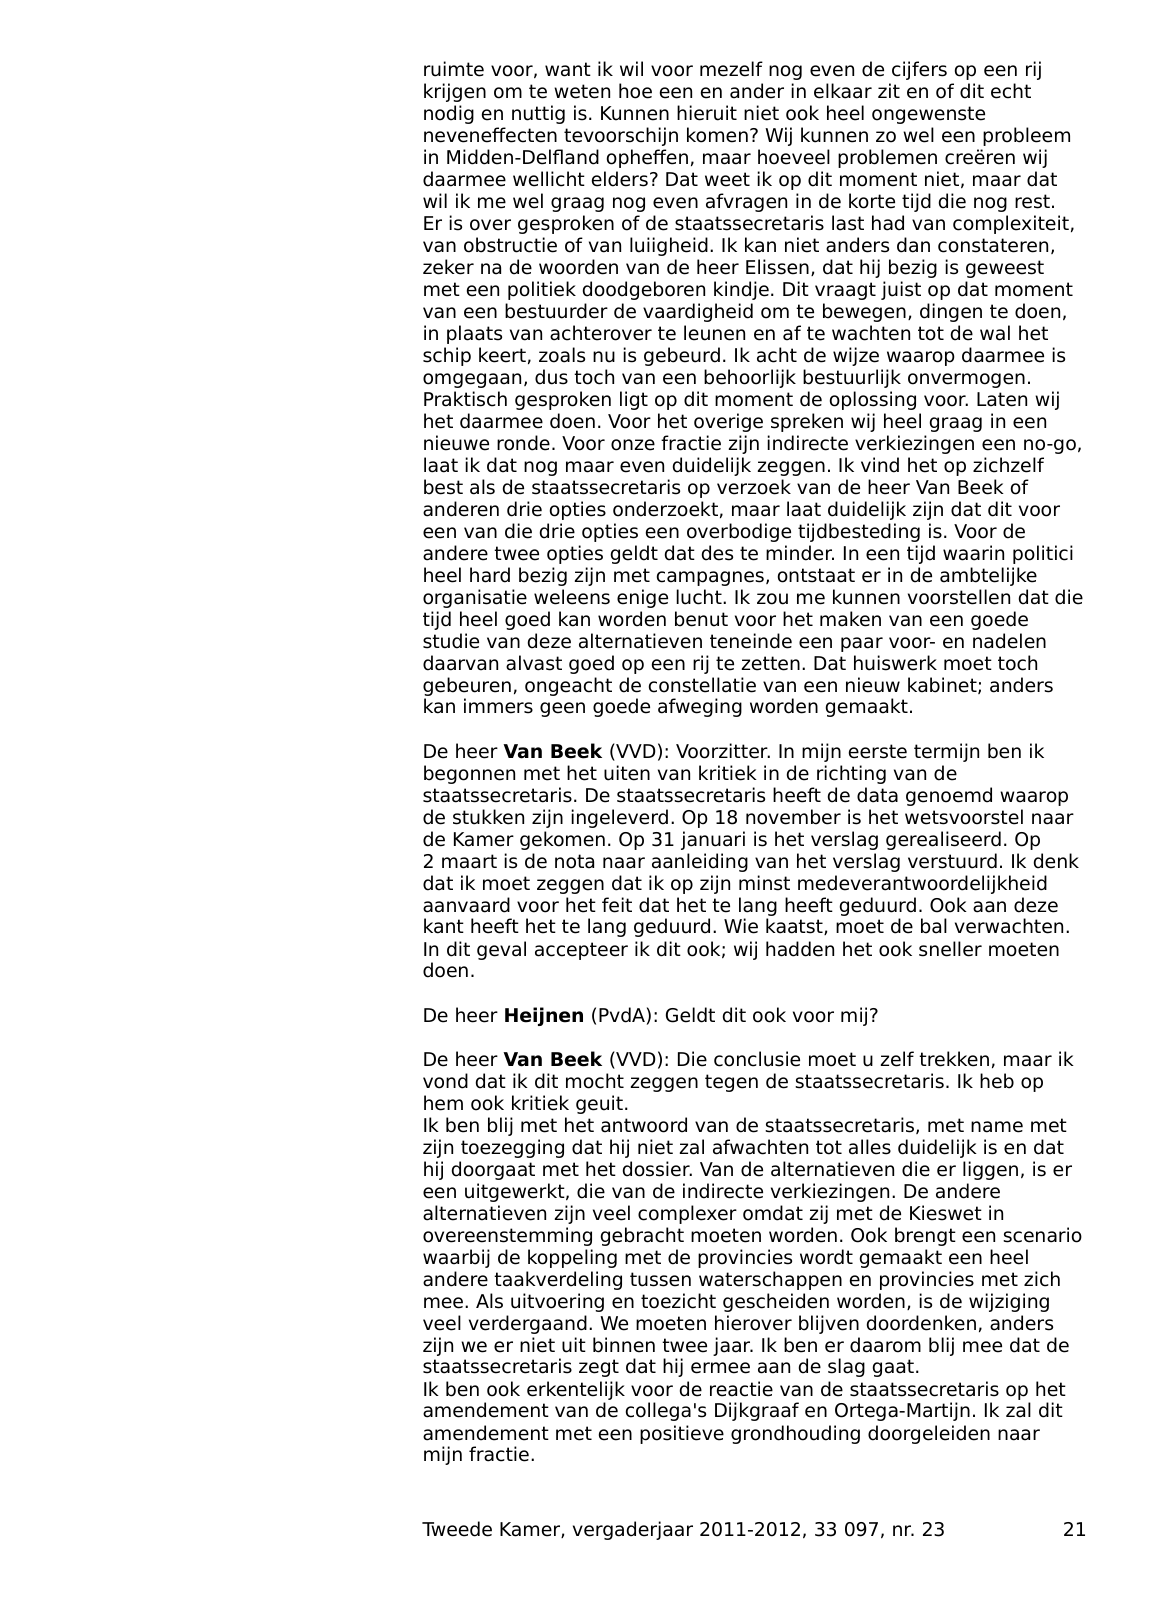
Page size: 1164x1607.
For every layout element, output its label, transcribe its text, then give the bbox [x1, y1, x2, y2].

text Ik ben ook erkentelijk voor de reactie van de staatssecretaris op het amendement van de collega's Dijkgraaf en Ortega-Martijn. Ik zal dit amendement met een positieve grondhouding doorgeleiden naar mijn fractie. [422, 1378, 1087, 1466]
text De heer Van Beek (VVD): Voorzitter. In mijn eerste termijn ben ik begonnen met het uiten van kritiek in de richting van de staatssecretaris. De staatssecretaris heeft de data genoemd waarop de stukken zijn ingeleverd. Op 18 november is het wetsvoorstel naar de Kamer gekomen. Op 31 januari is het verslag gerealiseerd. Op 2 maart is de nota naar aanleiding van het verslag verstuurd. Ik denk dat ik moet zeggen dat ik op zijn minst medeverantwoordelijkheid aanvaard voor het feit dat het te lang heeft geduurd. Ook aan deze kant heeft het te lang geduurd. Wie kaatst, moet de bal verwachten. In dit geval accepteer ik dit ook; wij hadden het ook sneller moeten doen. [422, 741, 1087, 982]
text ruimte voor, want ik wil voor mezelf nog even de cijfers op een rij krijgen om te weten hoe een en ander in elkaar zit en of dit echt nodig en nuttig is. Kunnen hieruit niet ook heel ongewenste neveneffecten tevoorschijn komen? Wij kunnen zo wel een probleem in Midden-Delfland opheffen, maar hoeveel problemen creëren wij daarmee wellicht elders? Dat weet ik op dit moment niet, maar dat wil ik me wel graag nog even afvragen in de korte tijd die nog rest. [422, 59, 1087, 213]
text De heer Van Beek (VVD): Die conclusie moet u zelf trekken, maar ik vond dat ik dit mocht zeggen tegen de staatssecretaris. Ik heb op hem ook kritiek geuit. [422, 1049, 1087, 1115]
text Ik ben blij met het antwoord van de staatssecretaris, met name met zijn toezegging dat hij niet zal afwachten tot alles duidelijk is en dat hij doorgaat met het dossier. Van de alternatieven die er liggen, is er een uitgewerkt, die van de indirecte verkiezingen. De andere alternatieven zijn veel complexer omdat zij met de Kieswet in overeenstemming gebracht moeten worden. Ook brengt een scenario waarbij de koppeling met de provincies wordt gemaakt een heel andere taakverdeling tussen waterschappen en provincies met zich mee. Als uitvoering en toezicht gescheiden worden, is de wijziging veel verdergaand. We moeten hierover blijven doordenken, anders zijn we er niet uit binnen twee jaar. Ik ben er daarom blij mee dat de staatssecretaris zegt dat hij ermee aan de slag gaat. [422, 1115, 1087, 1378]
text Praktisch gesproken ligt op dit moment de oplossing voor. Laten wij het daarmee doen. Voor het overige spreken wij heel graag in een nieuwe ronde. Voor onze fractie zijn indirecte verkiezingen een no-go, laat ik dat nog maar even duidelijk zeggen. Ik vind het op zichzelf best als de staatssecretaris op verzoek van de heer Van Beek of anderen drie opties onderzoekt, maar laat duidelijk zijn dat dit voor een van die drie opties een overbodige tijdbesteding is. Voor de andere twee opties geldt dat des te minder. In een tijd waarin politici heel hard bezig zijn met campagnes, ontstaat er in de ambtelijke organisatie weleens enige lucht. Ik zou me kunnen voorstellen dat die tijd heel goed kan worden benut voor het maken van een goede studie van deze alternatieven teneinde een paar voor- en nadelen daarvan alvast goed op een rij te zetten. Dat huiswerk moet toch gebeuren, ongeacht de constellatie van een nieuw kabinet; anders kan immers geen goede afweging worden gemaakt. [422, 389, 1087, 718]
text De heer Heijnen (PvdA): Geldt dit ook voor mij? [422, 1004, 1087, 1027]
text Er is over gesproken of de staatssecretaris last had van complexiteit, van obstructie of van luiigheid. Ik kan niet anders dan constateren, zeker na de woorden van de heer Elissen, dat hij bezig is geweest met een politiek doodgeboren kindje. Dit vraagt juist op dat moment van een bestuurder de vaardigheid om te bewegen, dingen te doen, in plaats van achterover te leunen en af te wachten tot de wal het schip keert, zoals nu is gebeurd. Ik acht de wijze waarop daarmee is omgegaan, dus toch van een behoorlijk bestuurlijk onvermogen. [422, 213, 1087, 389]
